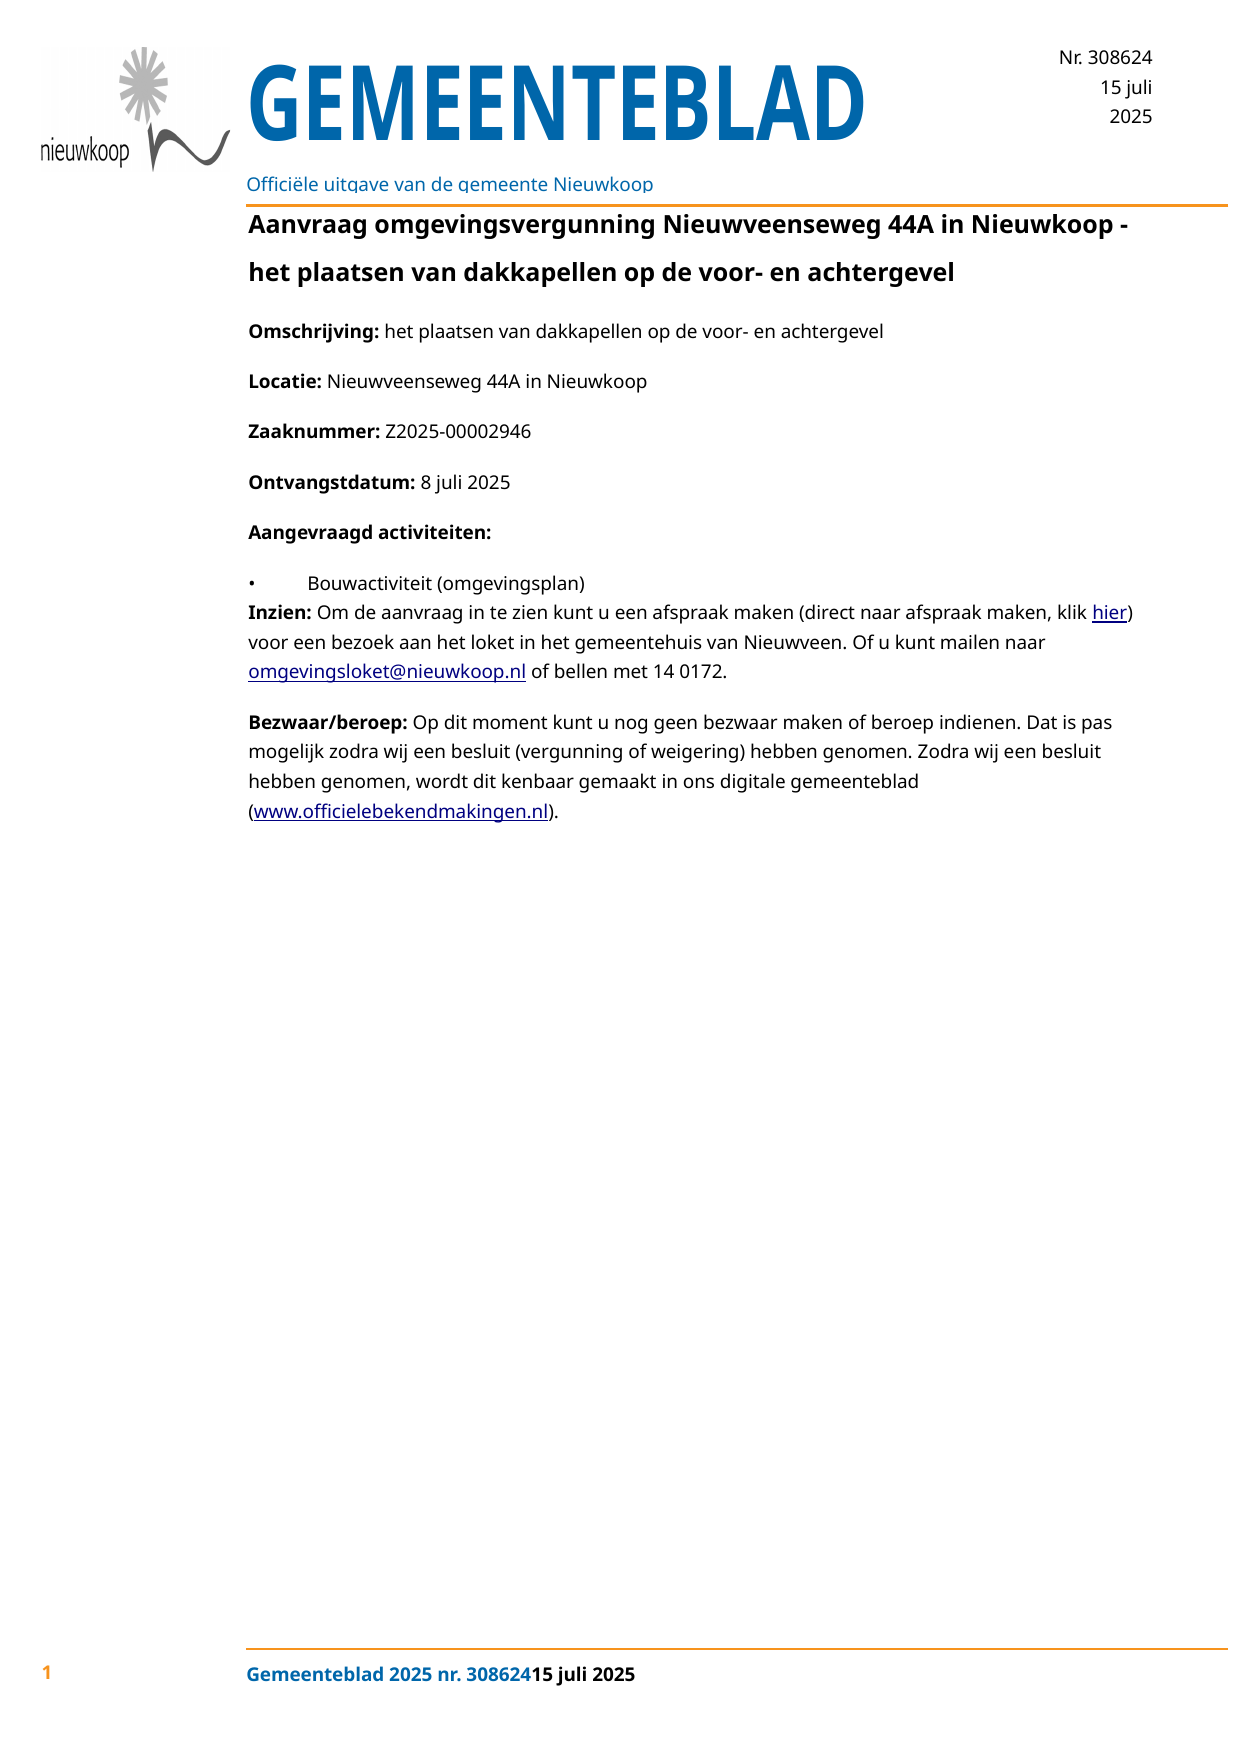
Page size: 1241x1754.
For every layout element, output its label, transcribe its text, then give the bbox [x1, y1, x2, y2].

list Bouwactiviteit (omgevingsplan) [248, 570, 1152, 596]
text Bezwaar/beroep: Op dit moment kunt u nog geen bezwaar maken of beroep indienen. Dat is pas mogelijk zodra wij een besluit (vergunning of weigering) hebben genomen. Zodra wij een besluit hebben genomen, wordt dit kenbaar gemaakt in ons digitale gemeenteblad (www.officielebekendmakingen.nl). [248, 709, 1152, 824]
text Aangevraagd activiteiten: [248, 519, 1152, 545]
text Locatie: Nieuwveenseweg 44A in Nieuwkoop [248, 368, 1152, 394]
text Aanvraag omgevingsvergunning Nieuwveenseweg 44A in Nieuwkoop - het plaatsen van dakkapellen op de voor- en achtergevel [248, 207, 1152, 288]
text Omschrijving: het plaatsen van dakkapellen op de voor- en achtergevel [248, 318, 1152, 344]
text Ontvangstdatum: 8 juli 2025 [248, 469, 1152, 495]
picture [41, 47, 231, 172]
text Inzien: Om de aanvraag in te zien kunt u een afspraak maken (direct naar afspraak maken, klik hier) voor een bezoek aan het loket in het gemeentehuis van Nieuwveen. Of u kunt mailen naar omgevingsloket@nieuwkoop.nl of bellen met 14 0172. [248, 599, 1152, 684]
text Zaaknummer: Z2025-00002946 [248, 419, 1152, 444]
